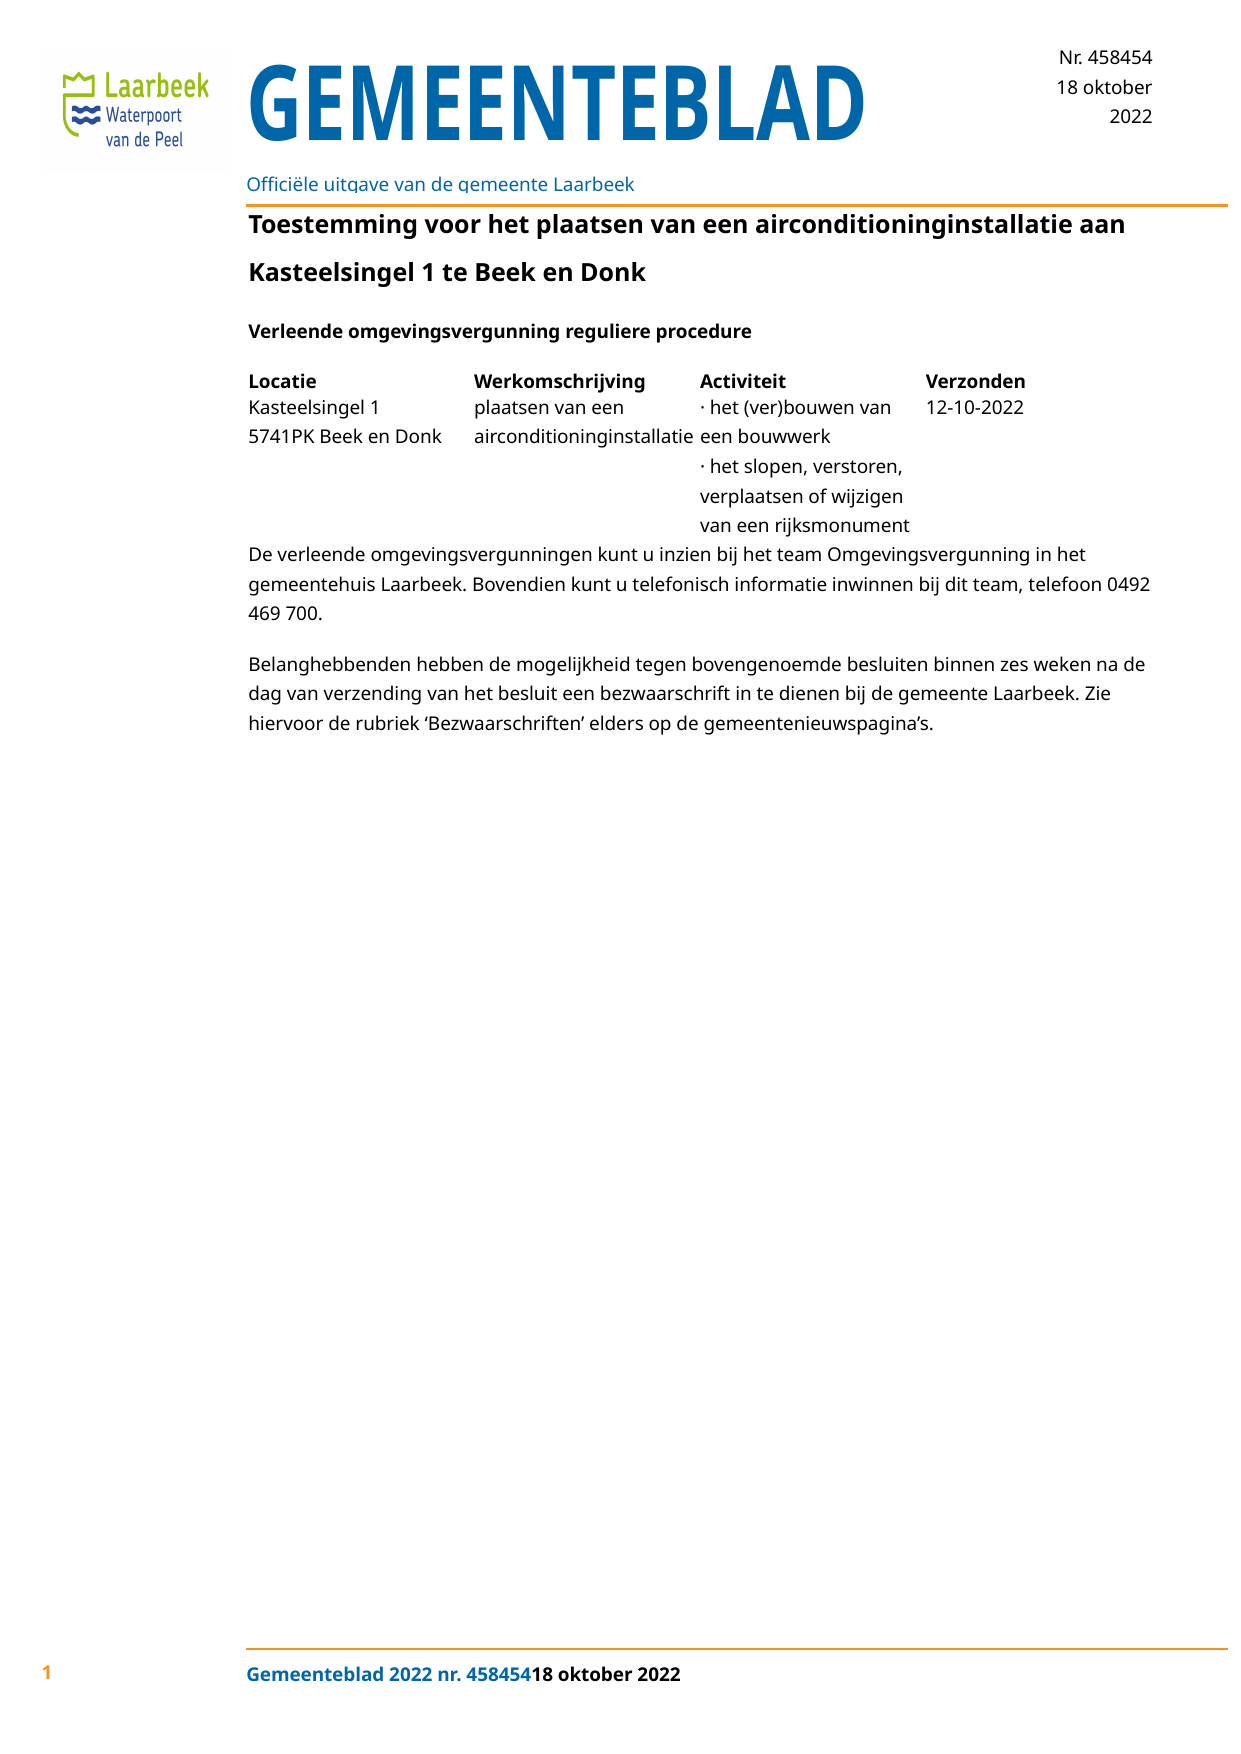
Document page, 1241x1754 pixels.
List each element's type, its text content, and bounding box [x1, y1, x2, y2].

table_header Activiteit [700, 369, 926, 394]
table_header Locatie [248, 369, 474, 394]
text Belanghebbenden hebben de mogelijkheid tegen bovengenoemde besluiten binnen zes weken na de dag van verzending van het besluit een bezwaarschrift in te dienen bij de gemeente Laarbeek. Zie hiervoor de rubriek ‘Bezwaarschriften’ elders op de gemeentenieuwspagina’s. [248, 651, 1152, 736]
picture [41, 47, 231, 172]
table_header Werkomschrijving [474, 369, 700, 394]
table_header Verzonden [926, 369, 1152, 394]
text Toestemming voor het plaatsen van een airconditioninginstallatie aan Kasteelsingel 1 te Beek en Donk [248, 207, 1152, 288]
text Verleende omgevingsvergunning reguliere procedure [248, 318, 1152, 344]
table_cell plaatsen van een airconditioninginstallatie [474, 394, 700, 538]
table_cell · het (ver)bouwen van een bouwwerk · het slopen, verstoren, verplaatsen of wijzigen van een rijksmonument [700, 394, 926, 538]
table_cell Kasteelsingel 1 5741PK Beek en Donk [248, 394, 474, 538]
text De verleende omgevingsvergunningen kunt u inzien bij het team Omgevingsvergunning in het gemeentehuis Laarbeek. Bovendien kunt u telefonisch informatie inwinnen bij dit team, telefoon 0492 469 700. [248, 541, 1152, 626]
table_cell 12-10-2022 [926, 394, 1152, 538]
